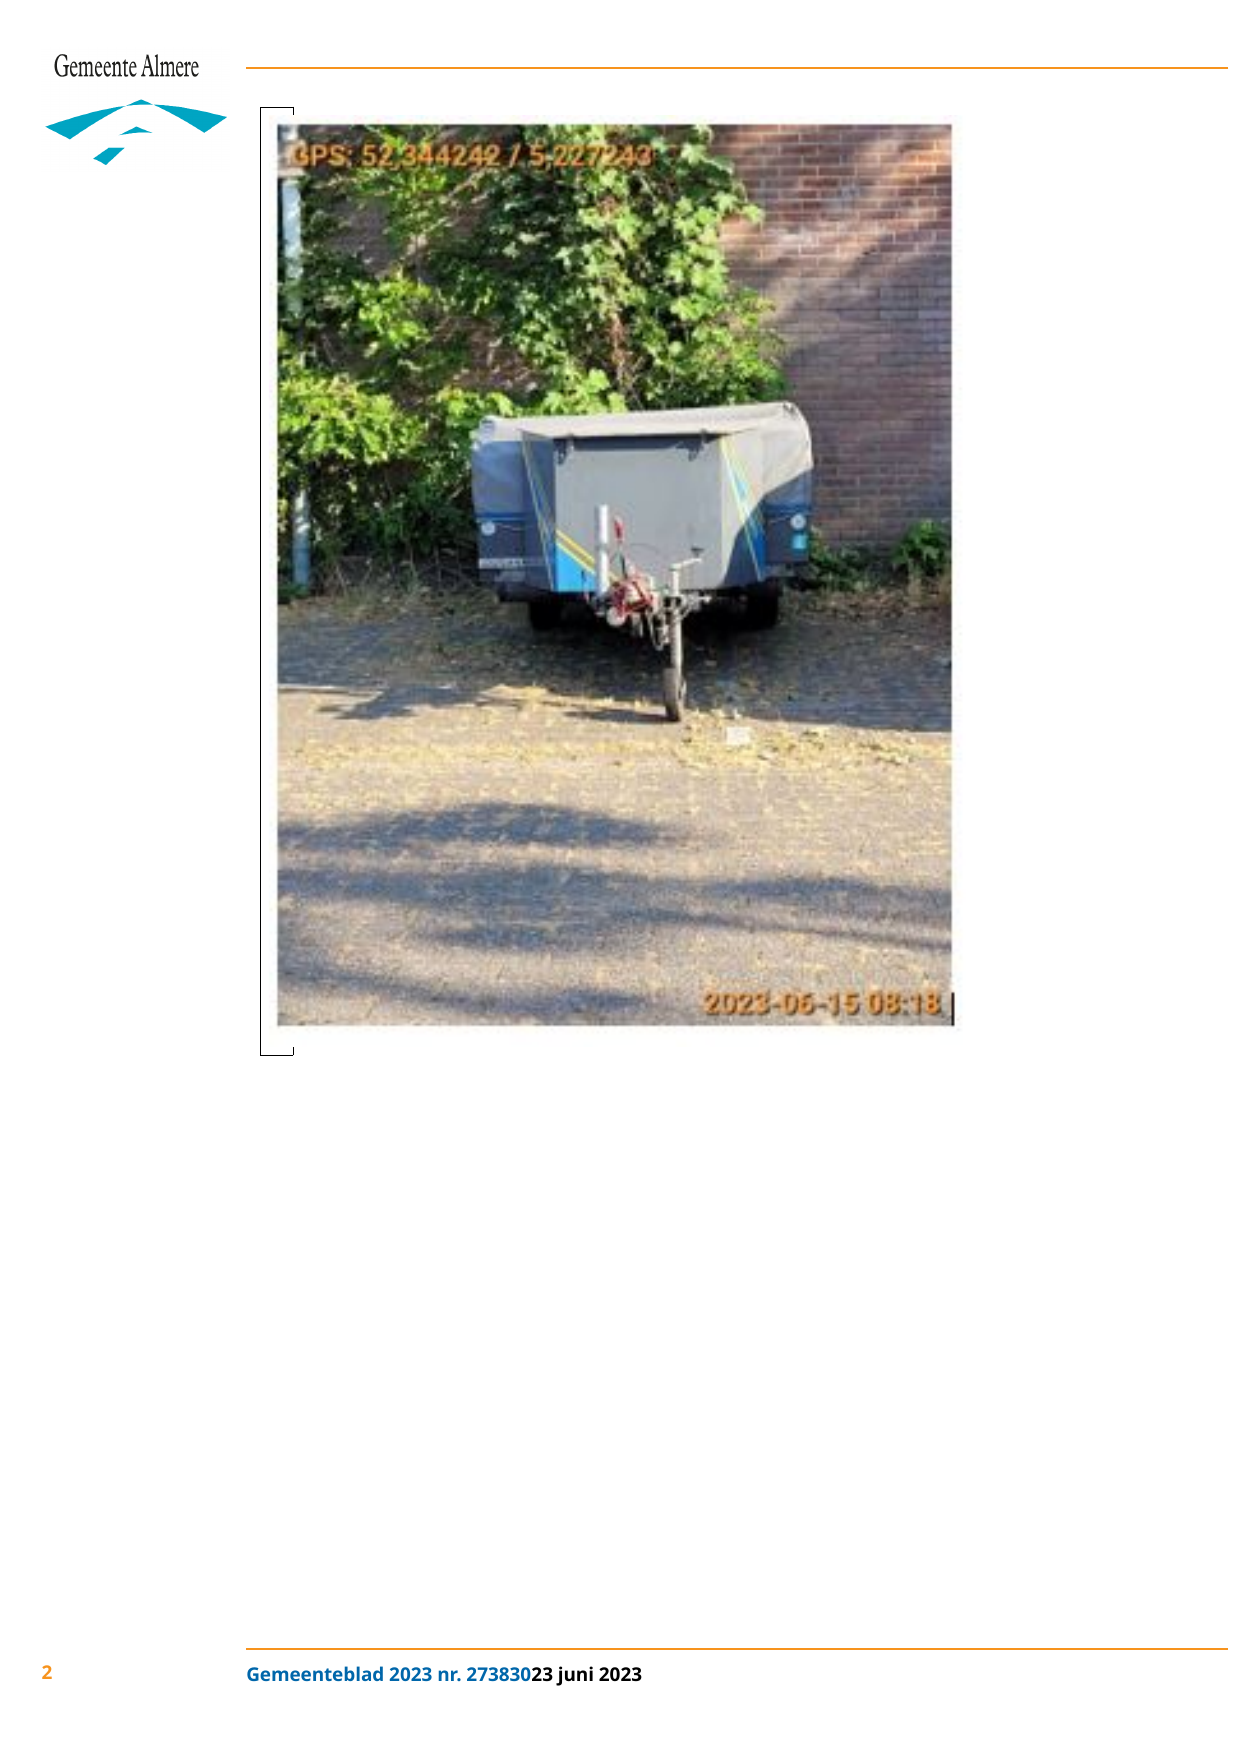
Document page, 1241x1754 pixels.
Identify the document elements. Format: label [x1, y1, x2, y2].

picture [268, 115, 978, 1047]
picture [41, 47, 231, 172]
